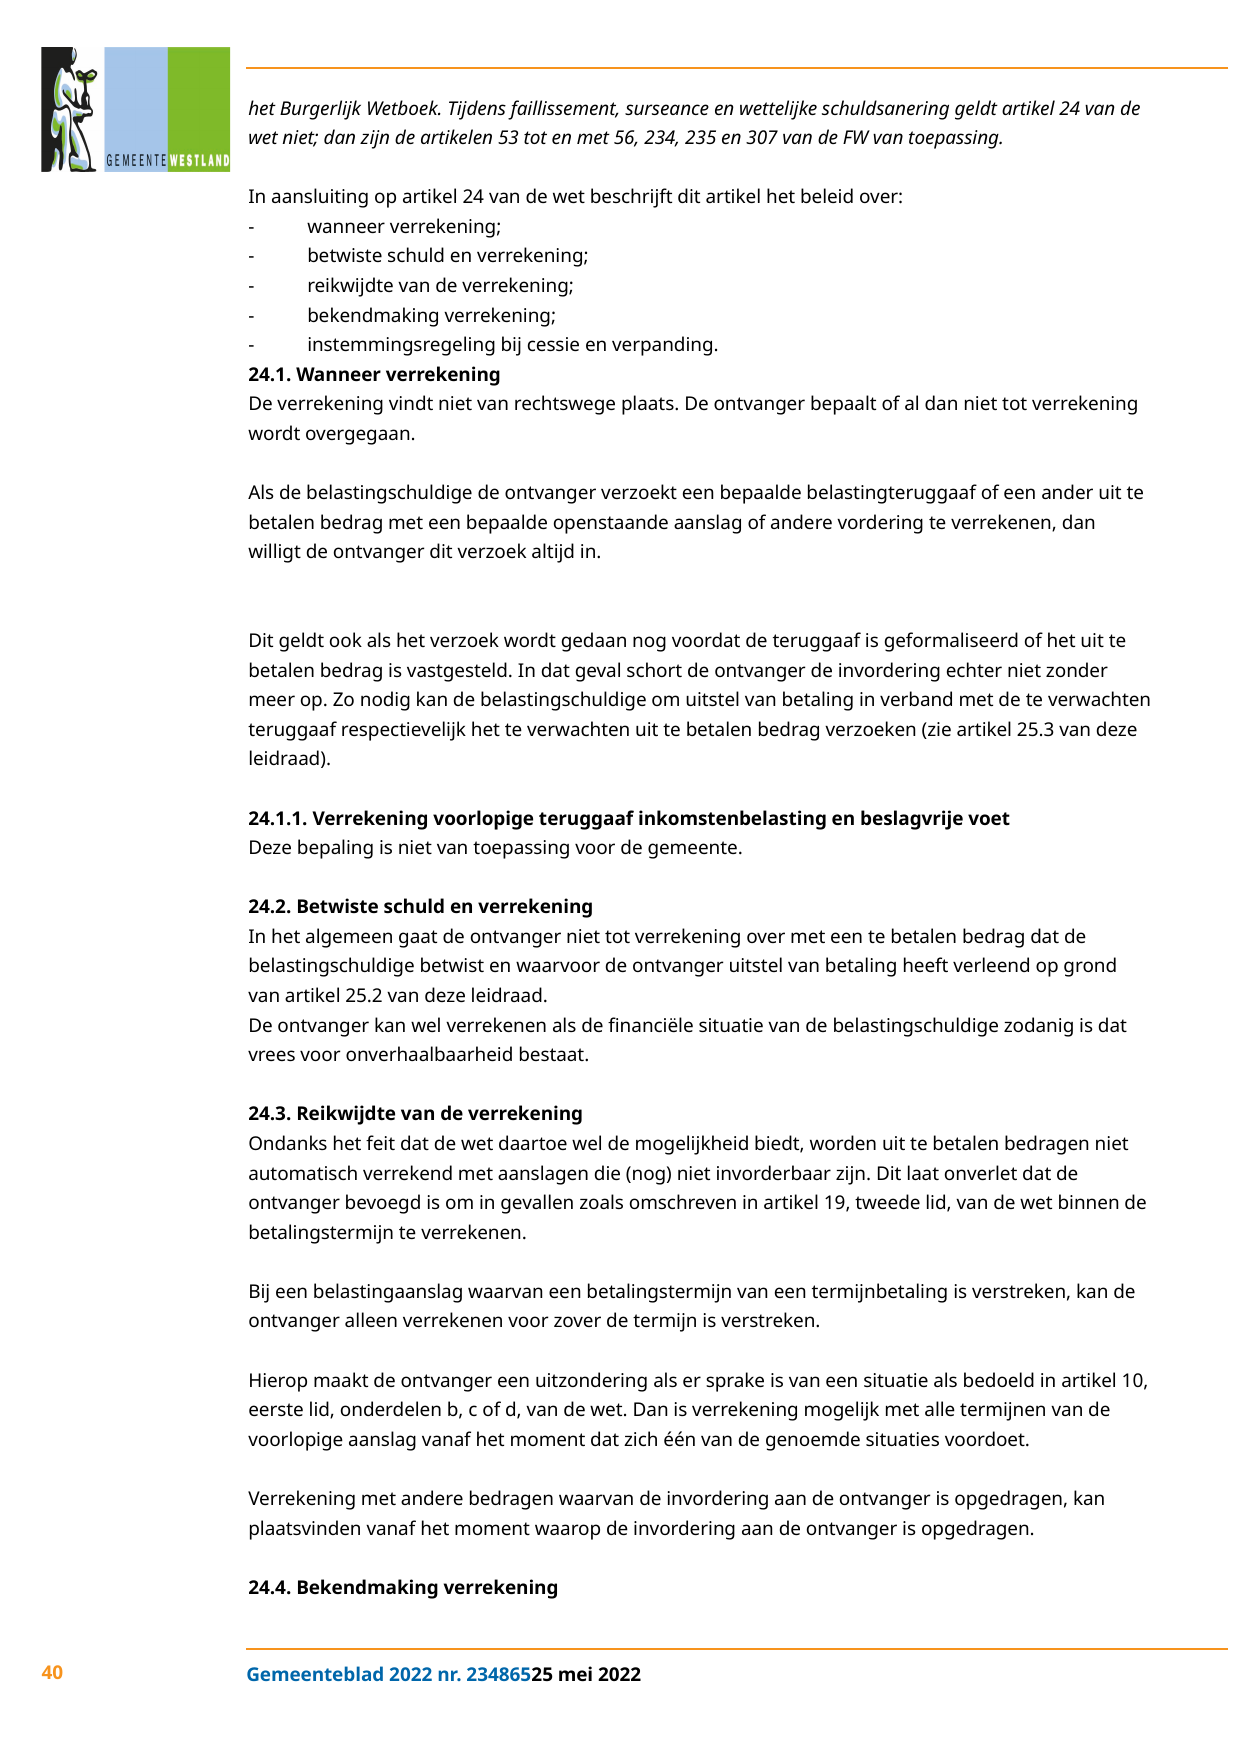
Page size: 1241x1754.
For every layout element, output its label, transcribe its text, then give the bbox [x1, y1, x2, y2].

text De verrekening vindt niet van rechtswege plaats. De ontvanger bepaalt of al dan niet tot verrekening wordt overgegaan. [248, 391, 1152, 446]
text 24.3. Reikwijdte van de verrekening [248, 1101, 1152, 1126]
text Ondanks het feit dat de wet daartoe wel de mogelijkheid biedt, worden uit te betalen bedragen niet automatisch verrekend met aanslagen die (nog) niet invorderbaar zijn. Dit laat onverlet dat de ontvanger bevoegd is om in gevallen zoals omschreven in artikel 19, tweede lid, van de wet binnen de betalingstermijn te verrekenen. [248, 1130, 1152, 1245]
text het Burgerlijk Wetboek. Tijdens faillissement, surseance en wettelijke schuldsanering geldt artikel 24 van de wet niet; dan zijn de artikelen 53 tot en met 56, 234, 235 en 307 van de FW van toepassing. [248, 95, 1152, 150]
list wanneer verrekening; [248, 213, 1152, 239]
text 24.1.1. Verrekening voorlopige teruggaaf inkomstenbelasting en beslagvrije voet [248, 805, 1152, 831]
list bekendmaking verrekening; [248, 302, 1152, 328]
text De ontvanger kan wel verrekenen als de financiële situatie van de belastingschuldige zodanig is dat vrees voor onverhaalbaarheid bestaat. [248, 1012, 1152, 1067]
text Hierop maakt de ontvanger een uitzondering als er sprake is van een situatie als bedoeld in artikel 10, eerste lid, onderdelen b, c of d, van de wet. Dan is verrekening mogelijk met alle termijnen van de voorlopige aanslag vanaf het moment dat zich één van de genoemde situaties voordoet. [248, 1367, 1152, 1452]
text 24.2. Betwiste schuld en verrekening [248, 893, 1152, 919]
text Bij een belastingaanslag waarvan een betalingstermijn van een termijnbetaling is verstreken, kan de ontvanger alleen verrekenen voor zover de termijn is verstreken. [248, 1278, 1152, 1333]
picture [41, 47, 231, 172]
text In het algemeen gaat de ontvanger niet tot verrekening over met een te betalen bedrag dat de belastingschuldige betwist en waarvoor de ontvanger uitstel van betaling heeft verleend op grond van artikel 25.2 van deze leidraad. [248, 923, 1152, 1008]
text Deze bepaling is niet van toepassing voor de gemeente. [248, 834, 1152, 860]
list betwiste schuld en verrekening; [248, 243, 1152, 268]
list instemmingsregeling bij cessie en verpanding. [248, 331, 1152, 357]
text In aansluiting op artikel 24 van de wet beschrijft dit artikel het beleid over: [248, 183, 1152, 209]
text 24.4. Bekendmaking verrekening [248, 1574, 1152, 1600]
text 24.1. Wanneer verrekening [248, 361, 1152, 387]
list reikwijdte van de verrekening; [248, 272, 1152, 298]
text Verrekening met andere bedragen waarvan de invordering aan de ontvanger is opgedragen, kan plaatsvinden vanaf het moment waarop de invordering aan de ontvanger is opgedragen. [248, 1485, 1152, 1541]
text Als de belastingschuldige de ontvanger verzoekt een bepaalde belastingteruggaaf of een ander uit te betalen bedrag met een bepaalde openstaande aanslag of andere vordering te verrekenen, dan willigt de ontvanger dit verzoek altijd in. [248, 479, 1152, 564]
text Dit geldt ook als het verzoek wordt gedaan nog voordat de teruggaaf is geformaliseerd of het uit te betalen bedrag is vastgesteld. In dat geval schort de ontvanger de invordering echter niet zonder meer op. Zo nodig kan de belastingschuldige om uitstel van betaling in verband met de te verwachten teruggaaf respectievelijk het te verwachten uit te betalen bedrag verzoeken (zie artikel 25.3 van deze leidraad). [248, 627, 1152, 771]
